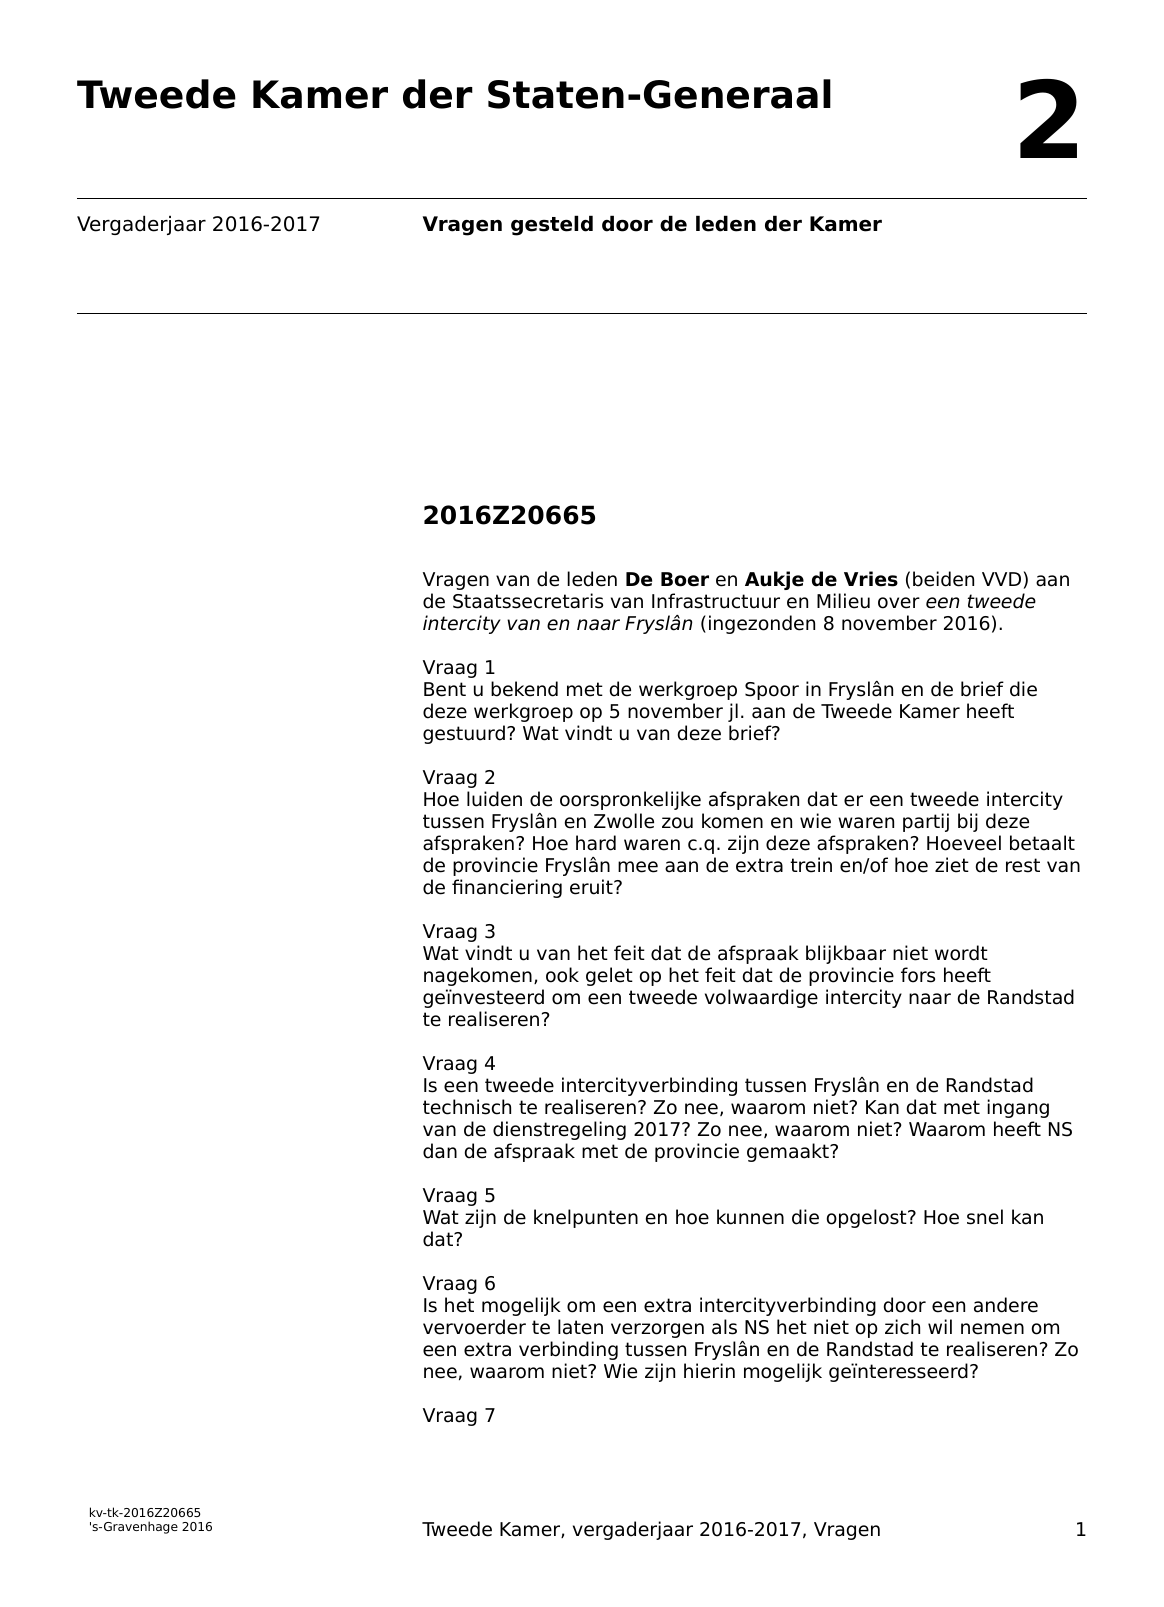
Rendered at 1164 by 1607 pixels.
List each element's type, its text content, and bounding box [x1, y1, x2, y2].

table_cell Vragen gesteld door de leden der Kamer [422, 199, 1087, 313]
text Vraag 6 [422, 1273, 1087, 1295]
text Wat vindt u van het feit dat de afspraak blijkbaar niet wordt nagekomen, ook gelet op het feit dat de provincie fors heeft geïnvesteerd om een tweede volwaardige intercity naar de Randstad te realiseren? [422, 943, 1087, 1031]
text Is een tweede intercityverbinding tussen Fryslân en de Randstad technisch te realiseren? Zo nee, waarom niet? Kan dat met ingang van de dienstregeling 2017? Zo nee, waarom niet? Waarom heeft NS dan de afspraak met de provincie gemaakt? [422, 1075, 1087, 1163]
text Hoe luiden de oorspronkelijke afspraken dat er een tweede intercity tussen Fryslân en Zwolle zou komen en wie waren partij bij deze afspraken? Hoe hard waren c.q. zijn deze afspraken? Hoeveel betaalt de provincie Fryslân mee aan de extra trein en/of hoe ziet de rest van de financiering eruit? [422, 789, 1087, 899]
text Vraag 2 [422, 767, 1087, 789]
text kv-tk-2016Z20665 [88, 1506, 323, 1520]
text Wat zijn de knelpunten en hoe kunnen die opgelost? Hoe snel kan dat? [422, 1207, 1087, 1251]
table_header 2 [886, 59, 1087, 198]
text Vraag 3 [422, 921, 1087, 943]
text Is het mogelijk om een extra intercityverbinding door een andere vervoerder te laten verzorgen als NS het niet op zich wil nemen om een extra verbinding tussen Fryslân en de Randstad te realiseren? Zo nee, waarom niet? Wie zijn hierin mogelijk geïnteresseerd? [422, 1295, 1087, 1383]
text 's-Gravenhage 2016 [88, 1520, 323, 1534]
text Vraag 7 [422, 1405, 1087, 1427]
text 2016Z20665 [422, 501, 1087, 531]
text Vraag 5 [422, 1185, 1087, 1207]
text Vraag 4 [422, 1053, 1087, 1075]
text Vragen van de leden De Boer en Aukje de Vries (beiden VVD) aan de Staatssecretaris van Infrastructuur en Milieu over een tweede intercity van en naar Fryslân (ingezonden 8 november 2016). [422, 569, 1087, 635]
table_header Tweede Kamer der Staten-Generaal [77, 59, 886, 198]
text Vraag 1 [422, 657, 1087, 679]
text Bent u bekend met de werkgroep Spoor in Fryslân en de brief die deze werkgroep op 5 november jl. aan de Tweede Kamer heeft gestuurd? Wat vindt u van deze brief? [422, 679, 1087, 745]
table_cell Vergaderjaar 2016-2017 [77, 199, 422, 313]
